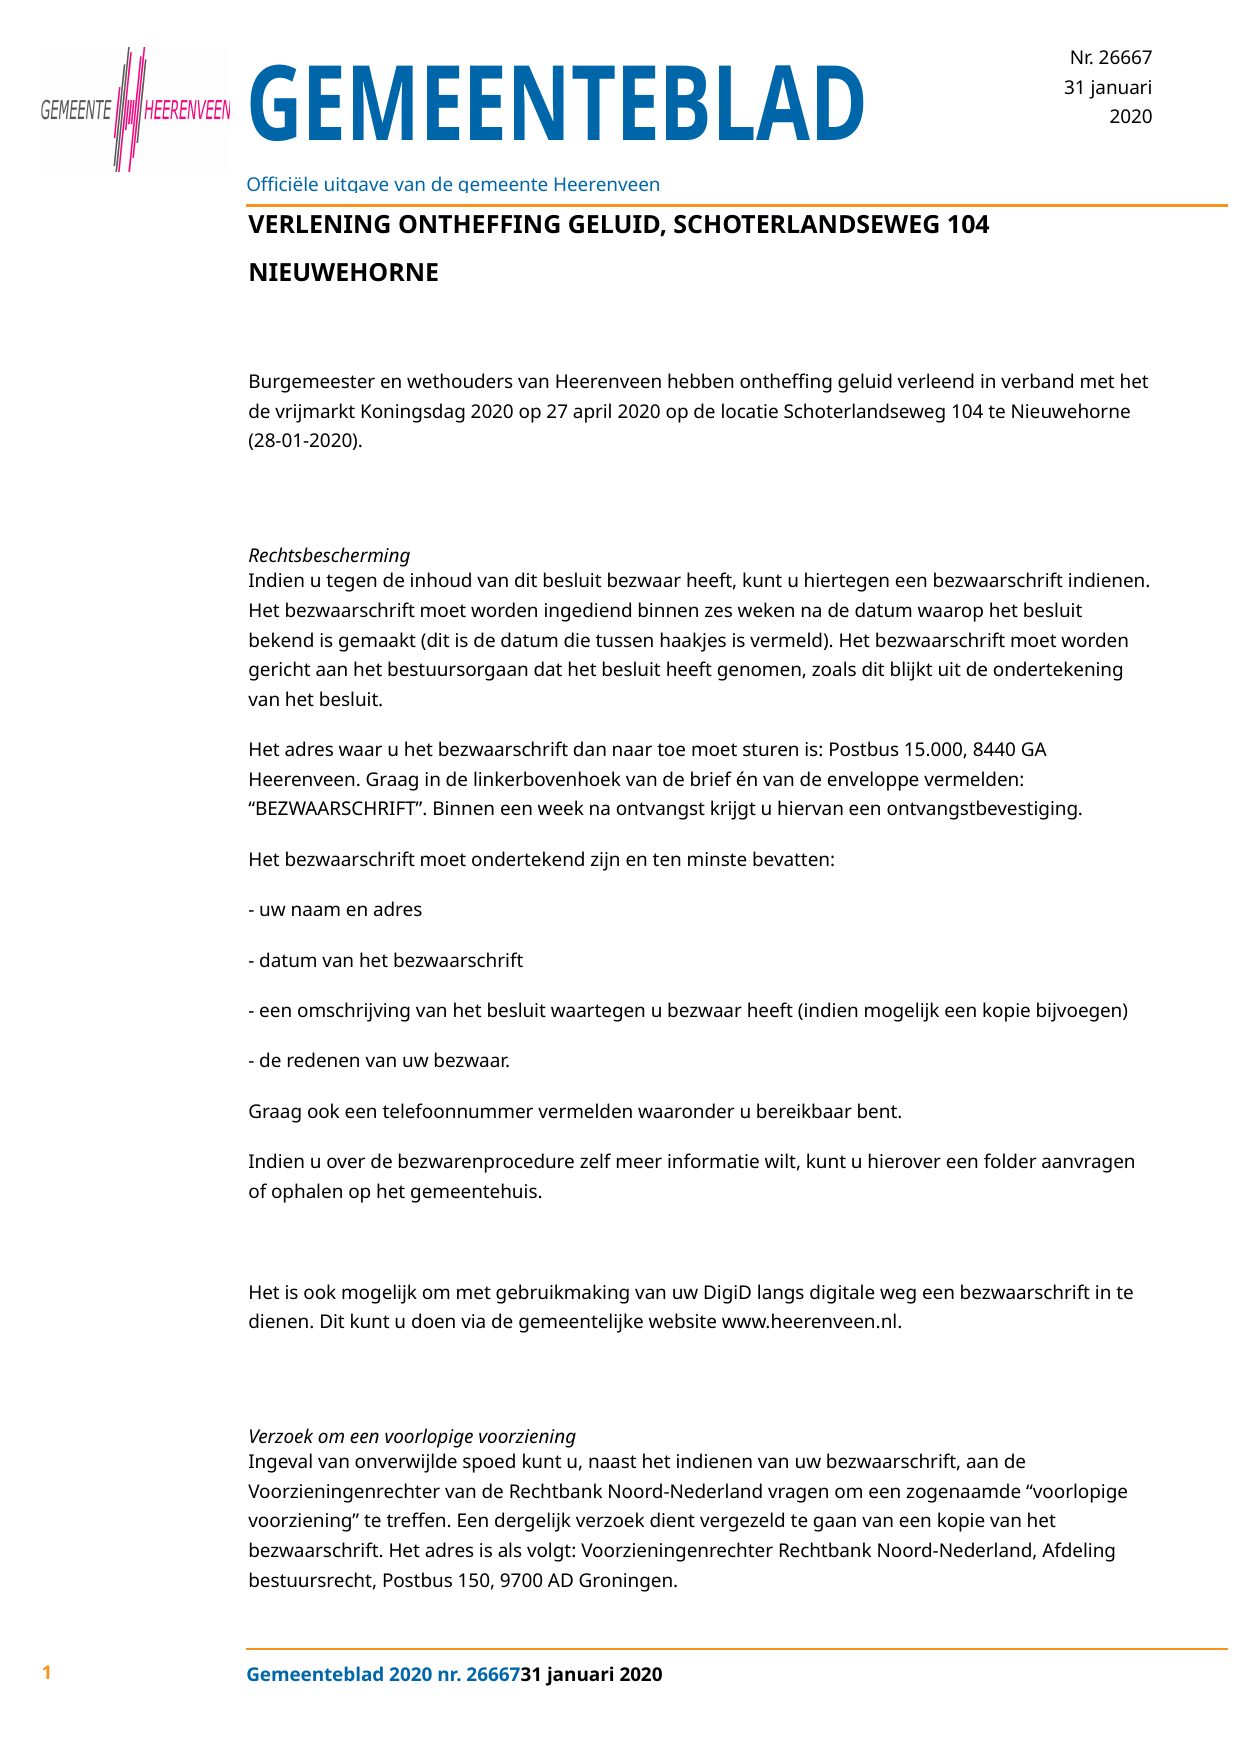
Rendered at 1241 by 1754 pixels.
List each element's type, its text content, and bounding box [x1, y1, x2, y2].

text Het bezwaarschrift moet ondertekend zijn en ten minste bevatten: [248, 846, 1152, 872]
text Indien u tegen de inhoud van dit besluit bezwaar heeft, kunt u hiertegen een bezwaarschrift indienen. Het bezwaarschrift moet worden ingediend binnen zes weken na de datum waarop het besluit bekend is gemaakt (dit is de datum die tussen haakjes is vermeld). Het bezwaarschrift moet worden gericht aan het bestuursorgaan dat het besluit heeft genomen, zoals dit blijkt uit de ondertekening van het besluit. [248, 568, 1152, 712]
text Indien u over de bezwarenprocedure zelf meer informatie wilt, kunt u hierover een folder aanvragen of ophalen op het gemeentehuis. [248, 1148, 1152, 1204]
text Ingeval van onverwijlde spoed kunt u, naast het indienen van uw bezwaarschrift, aan de Voorzieningenrechter van de Rechtbank Noord-Nederland vragen om een zogenaamde “voorlopige voorziening” te treffen. Een dergelijk verzoek dient vergezeld te gaan van een kopie van het bezwaarschrift. Het adres is als volgt: Voorzieningenrechter Rechtbank Noord-Nederland, Afdeling bestuursrecht, Postbus 150, 9700 AD Groningen. [248, 1448, 1152, 1593]
text - een omschrijving van het besluit waartegen u bezwaar heeft (indien mogelijk een kopie bijvoegen) [248, 997, 1152, 1023]
text VERLENING ONTHEFFING GELUID, SCHOTERLANDSEWEG 104 NIEUWEHORNE [248, 207, 1152, 288]
text Rechtsbescherming [248, 542, 1152, 568]
text Graag ook een telefoonnummer vermelden waaronder u bereikbaar bent. [248, 1098, 1152, 1124]
text - datum van het bezwaarschrift [248, 947, 1152, 972]
text - uw naam en adres [248, 896, 1152, 922]
text Burgemeester en wethouders van Heerenveen hebben ontheffing geluid verleend in verband met het de vrijmarkt Koningsdag 2020 op 27 april 2020 op de locatie Schoterlandseweg 104 te Nieuwehorne (28-01-2020). [248, 368, 1152, 453]
text Verzoek om een voorlopige voorziening [248, 1423, 1152, 1448]
picture [41, 47, 231, 172]
text Het is ook mogelijk om met gebruikmaking van uw DigiD langs digitale weg een bezwaarschrift in te dienen. Dit kunt u doen via de gemeentelijke website www.heerenveen.nl. [248, 1279, 1152, 1334]
text Het adres waar u het bezwaarschrift dan naar toe moet sturen is: Postbus 15.000, 8440 GA Heerenveen. Graag in de linkerbovenhoek van de brief én van de enveloppe vermelden: “BEZWAARSCHRIFT”. Binnen een week na ontvangst krijgt u hiervan een ontvangstbevestiging. [248, 736, 1152, 821]
text - de redenen van uw bezwaar. [248, 1048, 1152, 1073]
